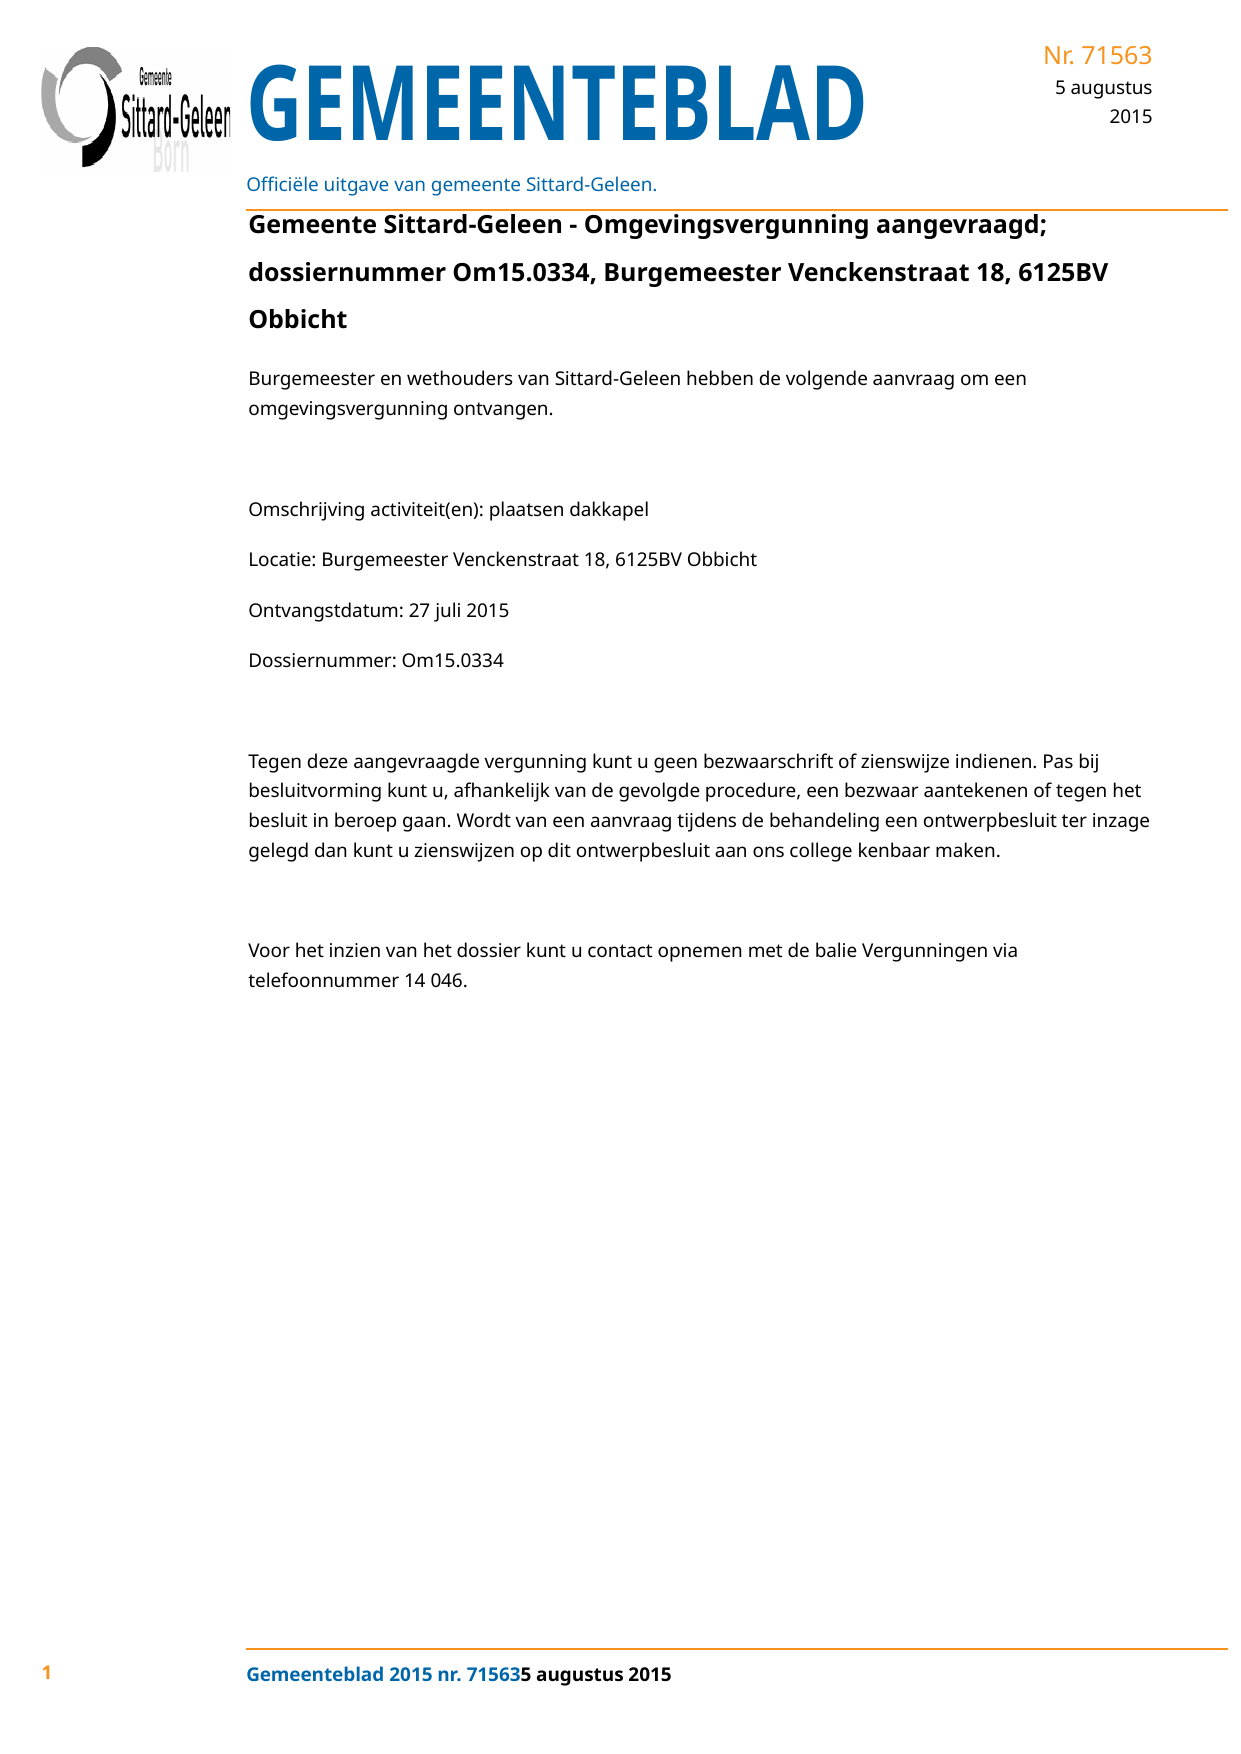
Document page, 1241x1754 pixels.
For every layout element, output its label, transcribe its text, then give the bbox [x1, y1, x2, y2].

text Tegen deze aangevraagde vergunning kunt u geen bezwaarschrift of zienswijze indienen. Pas bij besluitvorming kunt u, afhankelijk van de gevolgde procedure, een bezwaar aantekenen of tegen het besluit in beroep gaan. Wordt van een aanvraag tijdens de behandeling een ontwerpbesluit ter inzage gelegd dan kunt u zienswijzen op dit ontwerpbesluit aan ons college kenbaar maken. [248, 748, 1152, 862]
text Ontvangstdatum: 27 juli 2015 [248, 597, 1152, 622]
text Burgemeester en wethouders van Sittard-Geleen hebben de volgende aanvraag om een omgevingsvergunning ontvangen. [248, 366, 1152, 421]
text Locatie: Burgemeester Venckenstraat 18, 6125BV Obbicht [248, 546, 1152, 572]
text Voor het inzien van het dossier kunt u contact opnemen met de balie Vergunningen via telefoonnummer 14 046. [248, 938, 1152, 993]
text Gemeente Sittard-Geleen - Omgevingsvergunning aangevraagd; dossiernummer Om15.0334, Burgemeester Venckenstraat 18, 6125BV Obbicht [248, 211, 1152, 336]
picture [41, 47, 231, 172]
text Omschrijving activiteit(en): plaatsen dakkapel [248, 496, 1152, 522]
text Dossiernummer: Om15.0334 [248, 647, 1152, 673]
